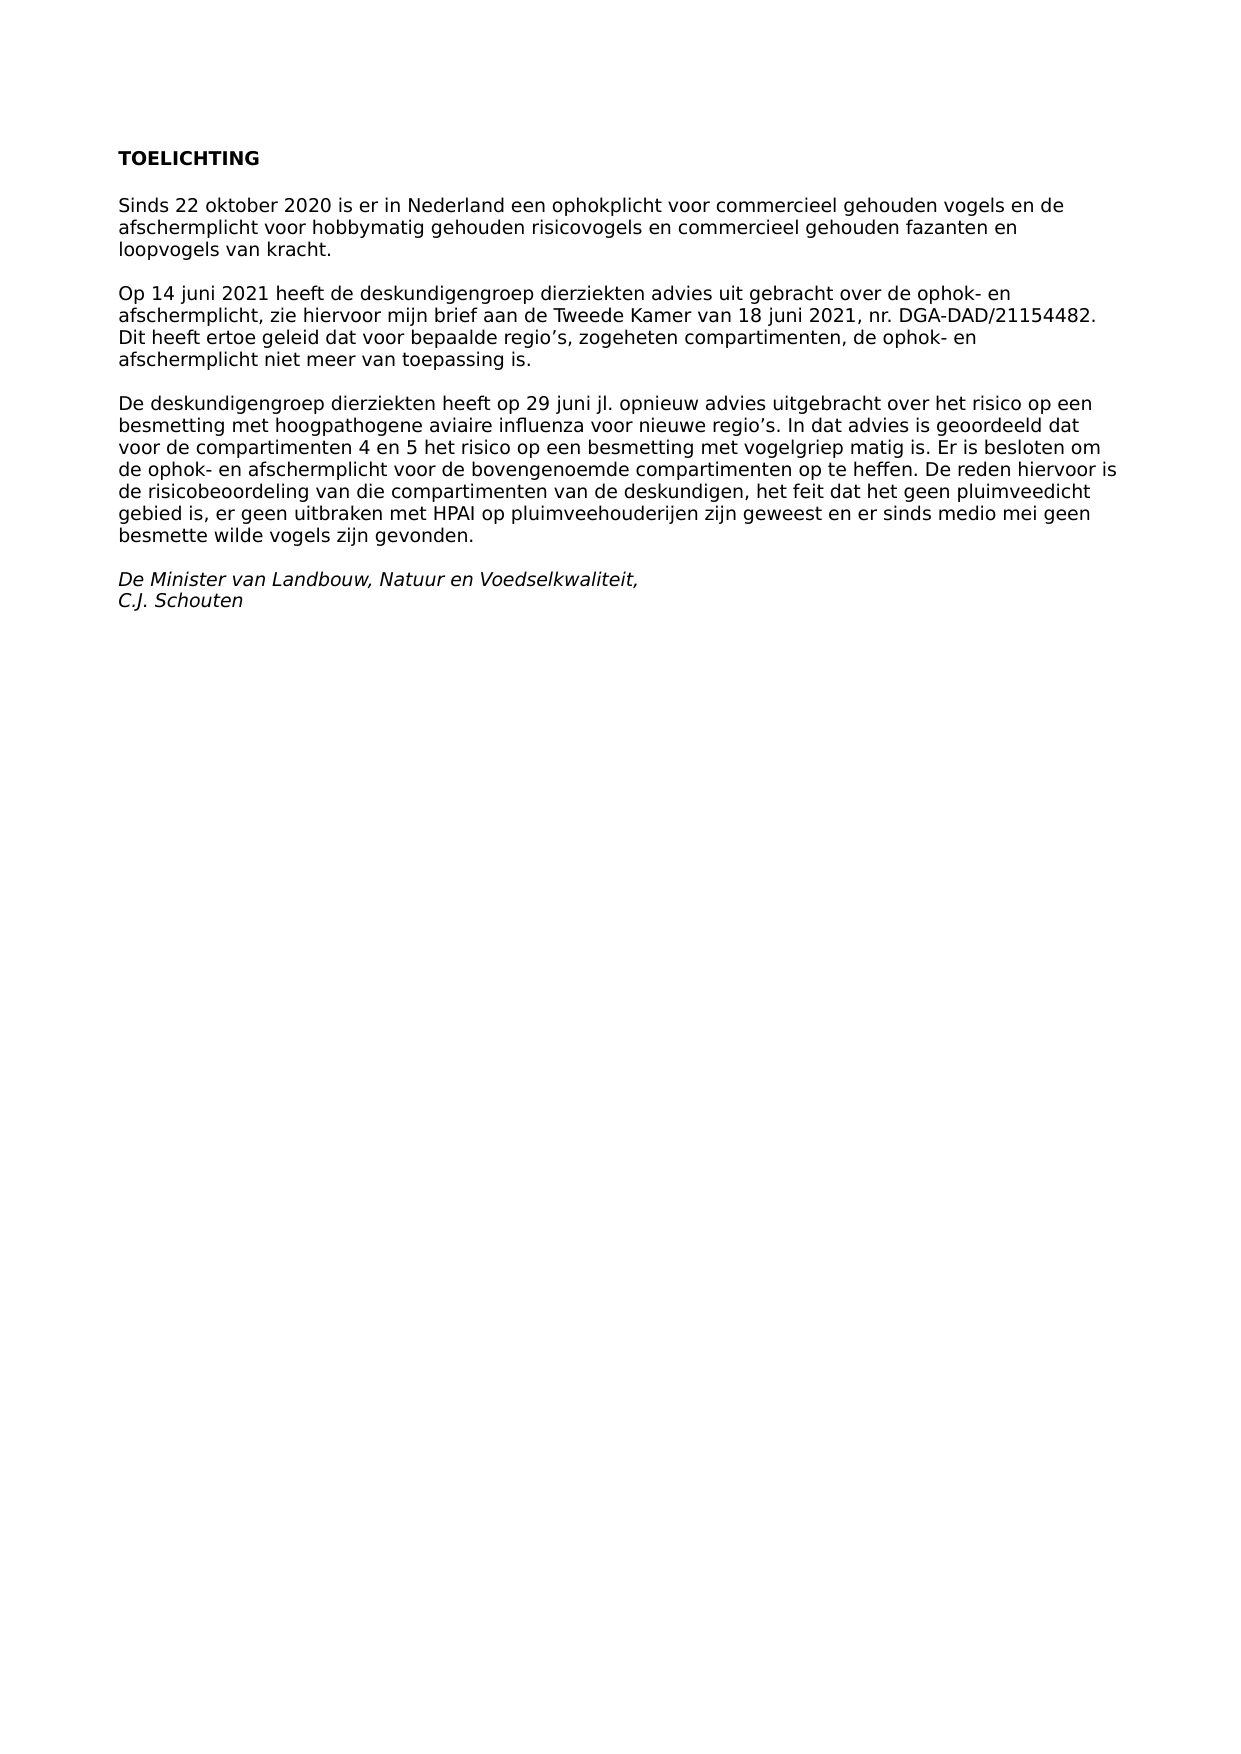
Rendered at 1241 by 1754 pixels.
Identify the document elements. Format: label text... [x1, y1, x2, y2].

text De Minister van Landbouw, Natuur en Voedselkwaliteit, C.J. Schouten [118, 568, 1122, 612]
text Op 14 juni 2021 heeft de deskundigengroep dierziekten advies uit gebracht over de ophok- en afschermplicht, zie hiervoor mijn brief aan de Tweede Kamer van 18 juni 2021, nr. DGA-DAD/21154482. Dit heeft ertoe geleid dat voor bepaalde regio’s, zogeheten compartimenten, de ophok- en afschermplicht niet meer van toepassing is. [118, 283, 1122, 371]
subtitle TOELICHTING [118, 148, 1122, 170]
text De deskundigengroep dierziekten heeft op 29 juni jl. opnieuw advies uitgebracht over het risico op een besmetting met hoogpathogene aviaire influenza voor nieuwe regio’s. In dat advies is geoordeeld dat voor de compartimenten 4 en 5 het risico op een besmetting met vogelgriep matig is. Er is besloten om de ophok- en afschermplicht voor de bovengenoemde compartimenten op te heffen. De reden hiervoor is de risicobeoordeling van die compartimenten van de deskundigen, het feit dat het geen pluimveedicht gebied is, er geen uitbraken met HPAI op pluimveehouderijen zijn geweest en er sinds medio mei geen besmette wilde vogels zijn gevonden. [118, 393, 1122, 547]
text Sinds 22 oktober 2020 is er in Nederland een ophokplicht voor commercieel gehouden vogels en de afschermplicht voor hobbymatig gehouden risicovogels en commercieel gehouden fazanten en loopvogels van kracht. [118, 195, 1122, 261]
